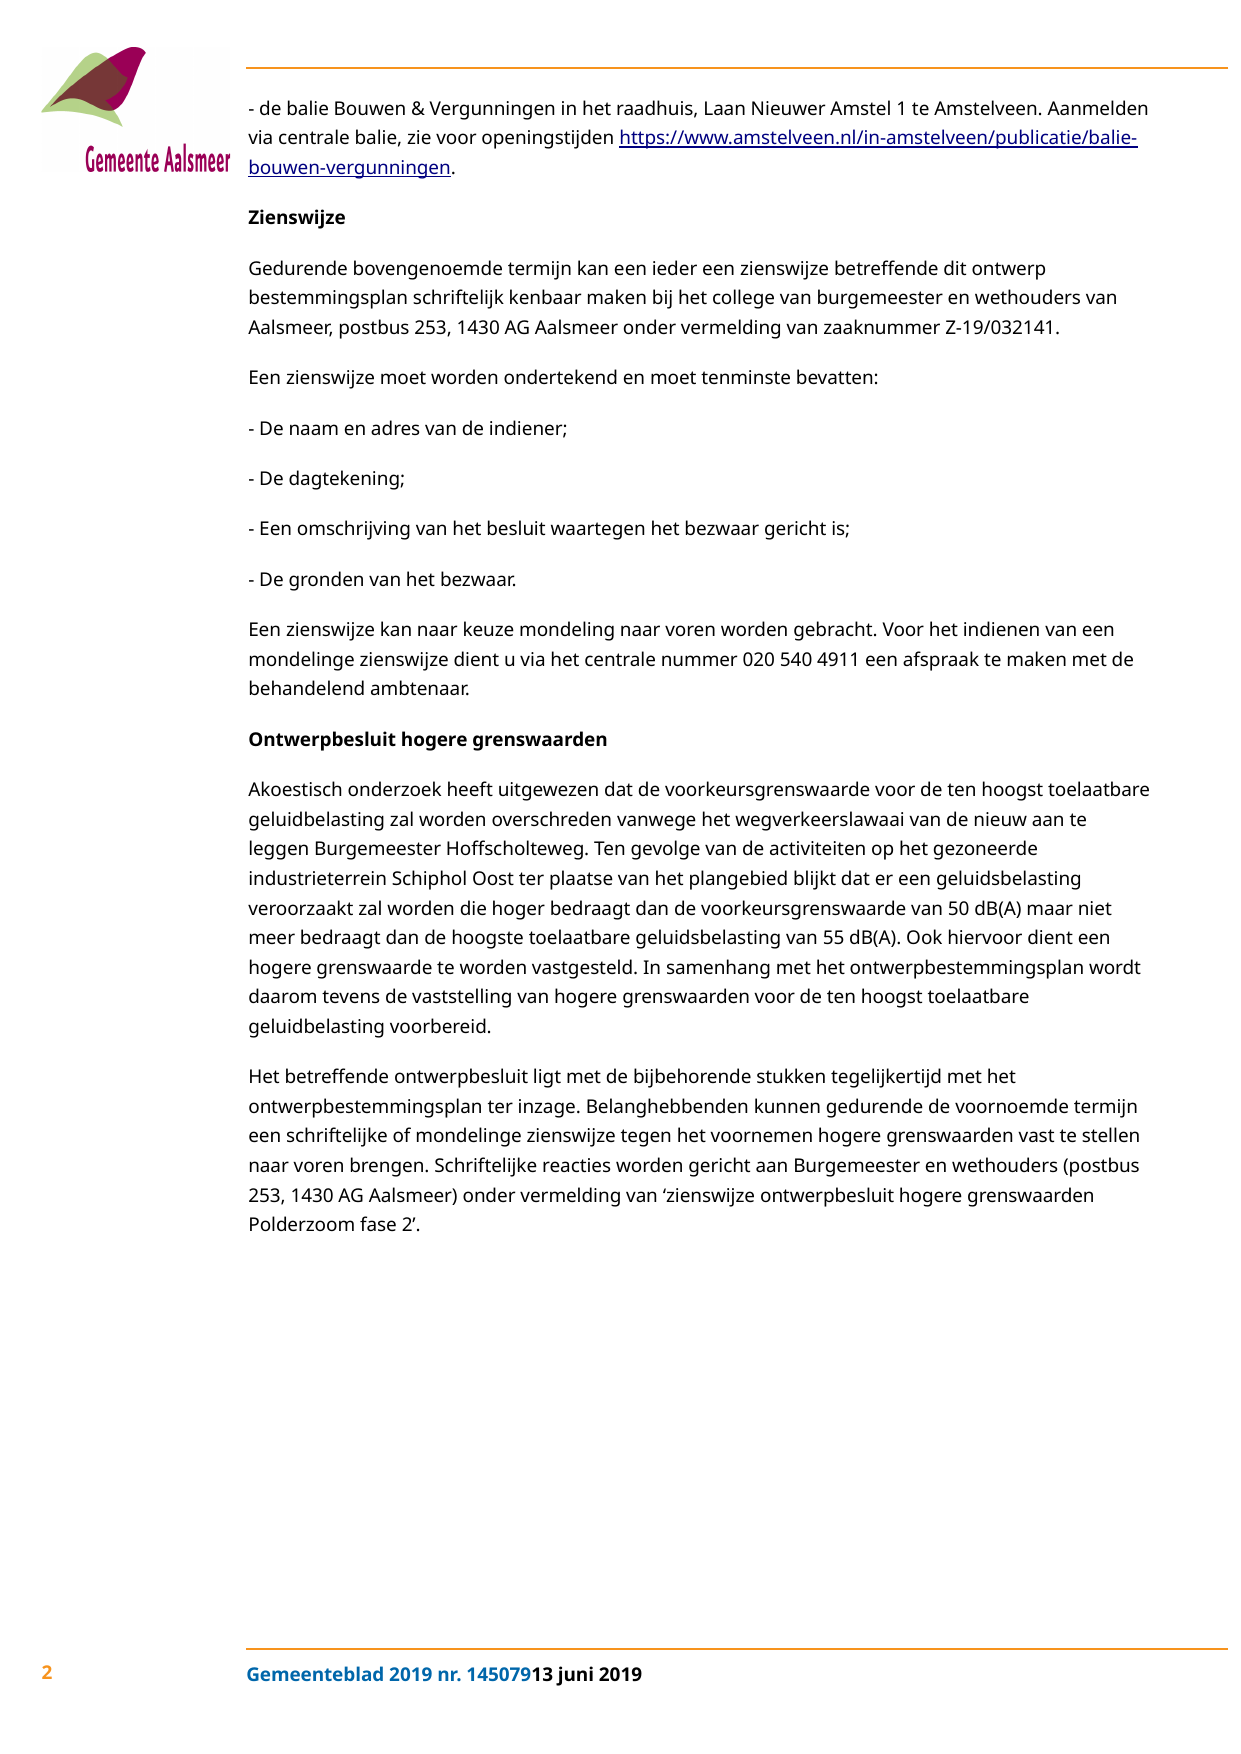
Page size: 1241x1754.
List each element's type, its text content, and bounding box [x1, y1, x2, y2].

text - De naam en adres van de indiener; [248, 415, 1152, 441]
text Ontwerpbesluit hogere grenswaarden [248, 726, 1152, 752]
text Zienswijze [248, 204, 1152, 230]
text Akoestisch onderzoek heeft uitgewezen dat de voorkeursgrenswaarde voor de ten hoogst toelaatbare geluidbelasting zal worden overschreden vanwege het wegverkeerslawaai van de nieuw aan te leggen Burgemeester Hoffscholteweg. Ten gevolge van de activiteiten op het gezoneerde industrieterrein Schiphol Oost ter plaatse van het plangebied blijkt dat er een geluidsbelasting veroorzaakt zal worden die hoger bedraagt dan de voorkeursgrenswaarde van 50 dB(A) maar niet meer bedraagt dan de hoogste toelaatbare geluidsbelasting van 55 dB(A). Ook hiervoor dient een hogere grenswaarde te worden vastgesteld. In samenhang met het ontwerpbestemmingsplan wordt daarom tevens de vaststelling van hogere grenswaarden voor de ten hoogst toelaatbare geluidbelasting voorbereid. [248, 776, 1152, 1039]
text - Een omschrijving van het besluit waartegen het bezwaar gericht is; [248, 516, 1152, 541]
picture [41, 47, 231, 172]
text Gedurende bovengenoemde termijn kan een ieder een zienswijze betreffende dit ontwerp bestemmingsplan schriftelijk kenbaar maken bij het college van burgemeester en wethouders van Aalsmeer, postbus 253, 1430 AG Aalsmeer onder vermelding van zaaknummer Z-19/032141. [248, 255, 1152, 340]
text Een zienswijze moet worden ondertekend en moet tenminste bevatten: [248, 364, 1152, 390]
text Het betreffende ontwerpbesluit ligt met de bijbehorende stukken tegelijkertijd met het ontwerpbestemmingsplan ter inzage. Belanghebbenden kunnen gedurende de voornoemde termijn een schriftelijke of mondelinge zienswijze tegen het voornemen hogere grenswaarden vast te stellen naar voren brengen. Schriftelijke reacties worden gericht aan Burgemeester en wethouders (postbus 253, 1430 AG Aalsmeer) onder vermelding van ‘zienswijze ontwerpbesluit hogere grenswaarden Polderzoom fase 2’. [248, 1063, 1152, 1237]
text - De gronden van het bezwaar. [248, 566, 1152, 592]
text - de balie Bouwen & Vergunningen in het raadhuis, Laan Nieuwer Amstel 1 te Amstelveen. Aanmelden via centrale balie, zie voor openingstijden https://www.amstelveen.nl/in-amstelveen/publicatie/balie-bouwen-vergunningen. [248, 95, 1152, 180]
text - De dagtekening; [248, 465, 1152, 491]
text Een zienswijze kan naar keuze mondeling naar voren worden gebracht. Voor het indienen van een mondelinge zienswijze dient u via het centrale nummer 020 540 4911 een afspraak te maken met de behandelend ambtenaar. [248, 616, 1152, 701]
